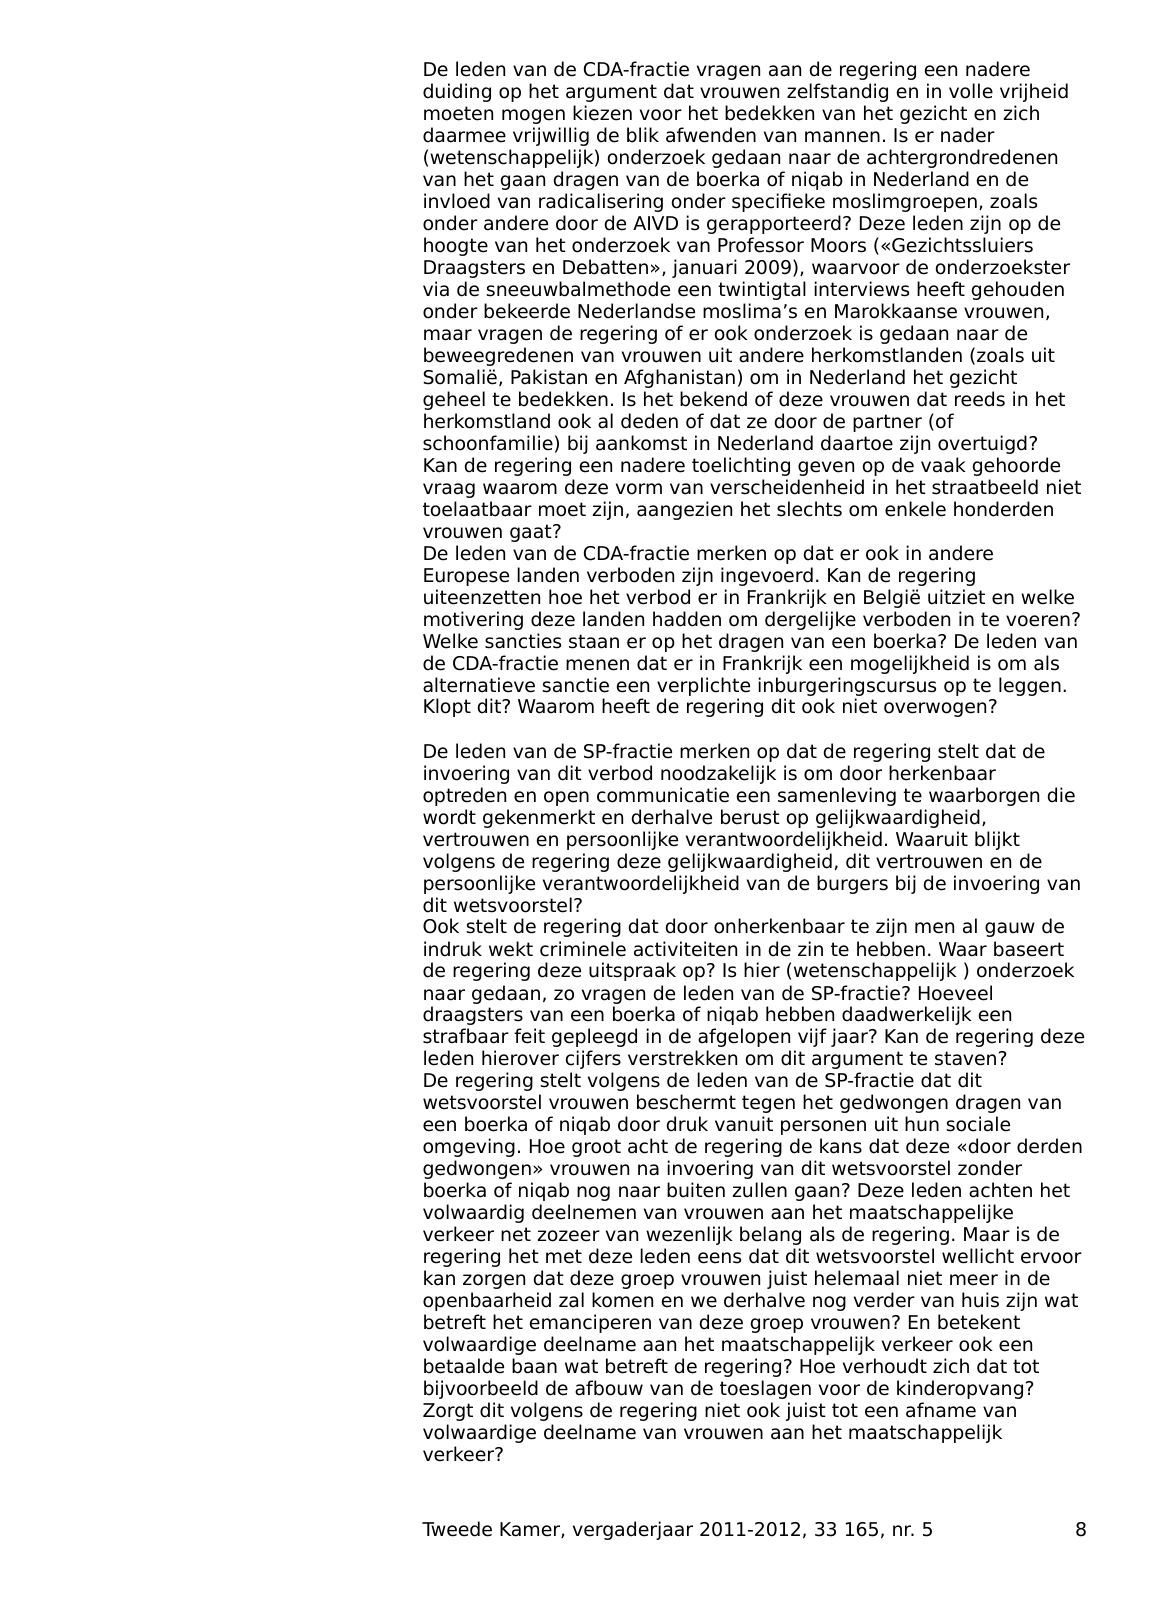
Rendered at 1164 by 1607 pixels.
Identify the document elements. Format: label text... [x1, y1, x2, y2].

text Kan de regering een nadere toelichting geven op de vaak gehoorde vraag waarom deze vorm van verscheidenheid in het straatbeeld niet toelaatbaar moet zijn, aangezien het slechts om enkele honderden vrouwen gaat? [422, 455, 1087, 543]
text De leden van de CDA-fractie vragen aan de regering een nadere duiding op het argument dat vrouwen zelfstandig en in volle vrijheid moeten mogen kiezen voor het bedekken van het gezicht en zich daarmee vrijwillig de blik afwenden van mannen. Is er nader (wetenschappelijk) onderzoek gedaan naar de achtergrondredenen van het gaan dragen van de boerka of niqab in Nederland en de invloed van radicalisering onder specifieke moslimgroepen, zoals onder andere door de AIVD is gerapporteerd? Deze leden zijn op de hoogte van het onderzoek van Professor Moors («Gezichtssluiers Draagsters en Debatten», januari 2009), waarvoor de onderzoekster via de sneeuwbalmethode een twintigtal interviews heeft gehouden onder bekeerde Nederlandse moslima’s en Marokkaanse vrouwen, maar vragen de regering of er ook onderzoek is gedaan naar de beweegredenen van vrouwen uit andere herkomstlanden (zoals uit Somalië, Pakistan en Afghanistan) om in Nederland het gezicht geheel te bedekken. Is het bekend of deze vrouwen dat reeds in het herkomstland ook al deden of dat ze door de partner (of schoonfamilie) bij aankomst in Nederland daartoe zijn overtuigd? [422, 59, 1087, 455]
text Ook stelt de regering dat door onherkenbaar te zijn men al gauw de indruk wekt criminele activiteiten in de zin te hebben. Waar baseert de regering deze uitspraak op? Is hier (wetenschappelijk ) onderzoek naar gedaan, zo vragen de leden van de SP-fractie? Hoeveel draagsters van een boerka of niqab hebben daadwerkelijk een strafbaar feit gepleegd in de afgelopen vijf jaar? Kan de regering deze leden hierover cijfers verstrekken om dit argument te staven? [422, 916, 1087, 1070]
text De leden van de CDA-fractie merken op dat er ook in andere Europese landen verboden zijn ingevoerd. Kan de regering uiteenzetten hoe het verbod er in Frankrijk en België uitziet en welke motivering deze landen hadden om dergelijke verboden in te voeren? Welke sancties staan er op het dragen van een boerka? De leden van de CDA-fractie menen dat er in Frankrijk een mogelijkheid is om als alternatieve sanctie een verplichte inburgeringscursus op te leggen. Klopt dit? Waarom heeft de regering dit ook niet overwogen? [422, 543, 1087, 718]
text De leden van de SP-fractie merken op dat de regering stelt dat de invoering van dit verbod noodzakelijk is om door herkenbaar optreden en open communicatie een samenleving te waarborgen die wordt gekenmerkt en derhalve berust op gelijkwaardigheid, vertrouwen en persoonlijke verantwoordelijkheid. Waaruit blijkt volgens de regering deze gelijkwaardigheid, dit vertrouwen en de persoonlijke verantwoordelijkheid van de burgers bij de invoering van dit wetsvoorstel? [422, 741, 1087, 916]
text De regering stelt volgens de leden van de SP-fractie dat dit wetsvoorstel vrouwen beschermt tegen het gedwongen dragen van een boerka of niqab door druk vanuit personen uit hun sociale omgeving. Hoe groot acht de regering de kans dat deze «door derden gedwongen» vrouwen na invoering van dit wetsvoorstel zonder boerka of niqab nog naar buiten zullen gaan? Deze leden achten het volwaardig deelnemen van vrouwen aan het maatschappelijke verkeer net zozeer van wezenlijk belang als de regering. Maar is de regering het met deze leden eens dat dit wetsvoorstel wellicht ervoor kan zorgen dat deze groep vrouwen juist helemaal niet meer in de openbaarheid zal komen en we derhalve nog verder van huis zijn wat betreft het emanciperen van deze groep vrouwen? En betekent volwaardige deelname aan het maatschappelijk verkeer ook een betaalde baan wat betreft de regering? Hoe verhoudt zich dat tot bijvoorbeeld de afbouw van de toeslagen voor de kinderopvang? Zorgt dit volgens de regering niet ook juist tot een afname van volwaardige deelname van vrouwen aan het maatschappelijk verkeer? [422, 1070, 1087, 1466]
